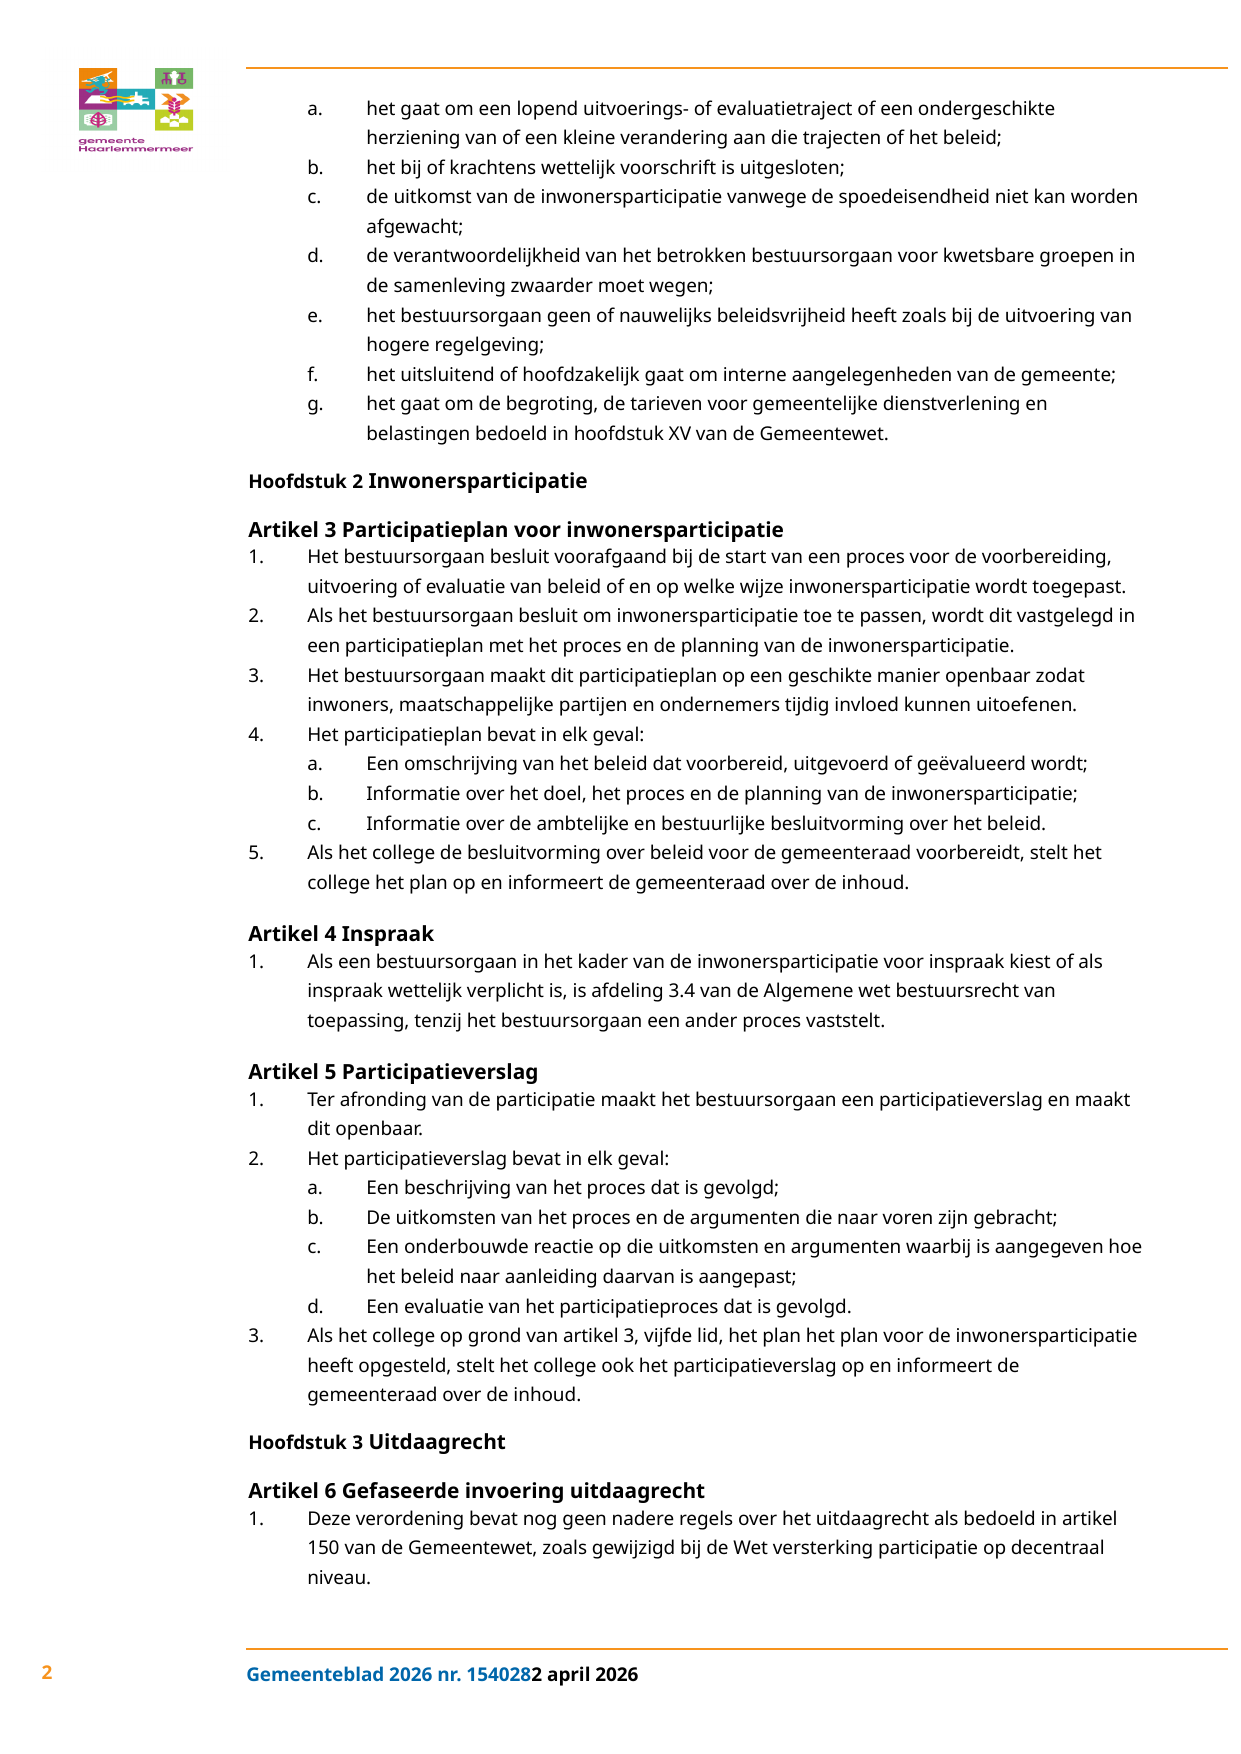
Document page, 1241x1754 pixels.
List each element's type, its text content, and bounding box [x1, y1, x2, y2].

list Ter afronding van de participatie maakt het bestuursorgaan een participatieverslag en maakt dit openbaar. [248, 1086, 1152, 1141]
list de verantwoordelijkheid van het betrokken bestuursorgaan voor kwetsbare groepen in de samenleving zwaarder moet wegen; [307, 243, 1152, 298]
list het gaat om de begroting, de tarieven voor gemeentelijke dienstverlening en belastingen bedoeld in hoofdstuk XV van de Gemeentewet. [307, 391, 1152, 446]
picture [41, 47, 231, 172]
list Een beschrijving van het proces dat is gevolgd; [307, 1174, 1152, 1200]
list de uitkomst van de inwonersparticipatie vanwege de spoedeisendheid niet kan worden afgewacht; [307, 183, 1152, 239]
list Als een bestuursorgaan in het kader van de inwonersparticipatie voor inspraak kiest of als inspraak wettelijk verplicht is, is afdeling 3.4 van de Algemene wet bestuursrecht van toepassing, tenzij het bestuursorgaan een ander proces vaststelt. [248, 948, 1152, 1033]
text Artikel 4 Inspraak [248, 919, 1152, 948]
list het uitsluitend of hoofdzakelijk gaat om interne aangelegenheden van de gemeente; [307, 361, 1152, 387]
list De uitkomsten van het proces en de argumenten die naar voren zijn gebracht; [307, 1204, 1152, 1230]
list Informatie over de ambtelijke en bestuurlijke besluitvorming over het beleid. [307, 810, 1152, 836]
list Het bestuursorgaan besluit voorafgaand bij de start van een proces voor de voorbereiding, uitvoering of evaluatie van beleid of en op welke wijze inwonersparticipatie wordt toegepast. [248, 543, 1152, 599]
list Als het bestuursorgaan besluit om inwonersparticipatie toe te passen, wordt dit vastgelegd in een participatieplan met het proces en de planning van de inwonersparticipatie. [248, 603, 1152, 658]
list Als het college de besluitvorming over beleid voor de gemeenteraad voorbereidt, stelt het college het plan op en informeert de gemeenteraad over de inhoud. [248, 839, 1152, 895]
list Deze verordening bevat nog geen nadere regels over het uitdaagrecht als bedoeld in artikel 150 van de Gemeentewet, zoals gewijzigd bij de Wet versterking participatie op decentraal niveau. [248, 1505, 1152, 1590]
list Het participatieplan bevat in elk geval: [248, 721, 1152, 747]
list Een onderbouwde reactie op die uitkomsten en argumenten waarbij is aangegeven hoe het beleid naar aanleiding daarvan is aangepast; [307, 1234, 1152, 1289]
list het bij of krachtens wettelijk voorschrift is uitgesloten; [307, 154, 1152, 180]
text Hoofdstuk 3 Uitdaagrecht [248, 1427, 1152, 1456]
list Een evaluatie van het participatieproces dat is gevolgd. [307, 1293, 1152, 1319]
text Artikel 3 Participatieplan voor inwonersparticipatie [248, 515, 1152, 543]
list het bestuursorgaan geen of nauwelijks beleidsvrijheid heeft zoals bij de uitvoering van hogere regelgeving; [307, 302, 1152, 357]
list Als het college op grond van artikel 3, vijfde lid, het plan het plan voor de inwonersparticipatie heeft opgesteld, stelt het college ook het participatieverslag op en informeert de gemeenteraad over de inhoud. [248, 1322, 1152, 1407]
text Hoofdstuk 2 Inwonersparticipatie [248, 466, 1152, 494]
list Een omschrijving van het beleid dat voorbereid, uitgevoerd of geëvalueerd wordt; [307, 751, 1152, 776]
list het gaat om een lopend uitvoerings- of evaluatietraject of een ondergeschikte herziening van of een kleine verandering aan die trajecten of het beleid; [307, 95, 1152, 150]
text Artikel 6 Gefaseerde invoering uitdaagrecht [248, 1477, 1152, 1505]
list Informatie over het doel, het proces en de planning van de inwonersparticipatie; [307, 780, 1152, 806]
list Het bestuursorgaan maakt dit participatieplan op een geschikte manier openbaar zodat inwoners, maatschappelijke partijen en ondernemers tijdig invloed kunnen uitoefenen. [248, 662, 1152, 717]
text Artikel 5 Participatieverslag [248, 1057, 1152, 1086]
list Het participatieverslag bevat in elk geval: [248, 1145, 1152, 1171]
